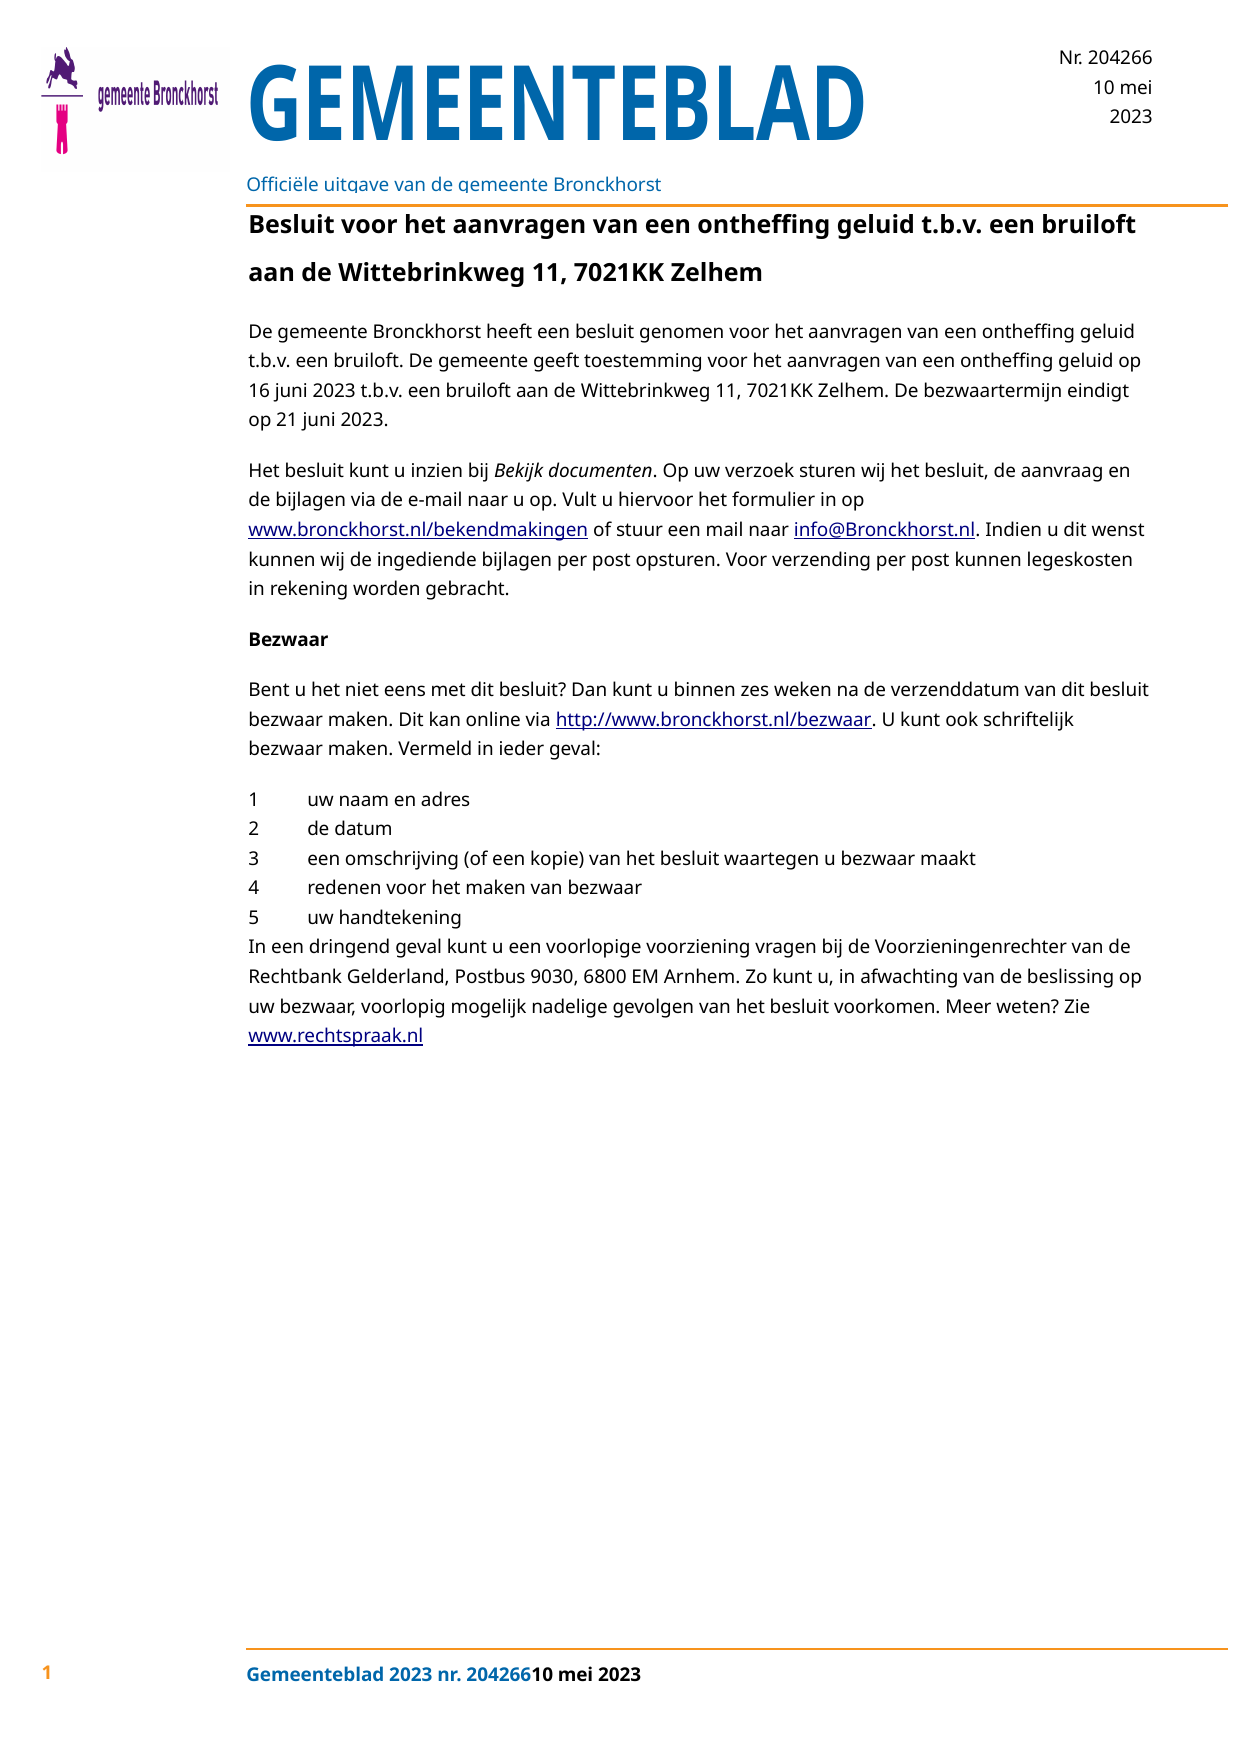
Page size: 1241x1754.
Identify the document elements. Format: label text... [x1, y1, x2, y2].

picture [41, 47, 231, 172]
text Het besluit kunt u inzien bij Bekijk documenten. Op uw verzoek sturen wij het besluit, de aanvraag en de bijlagen via de e-mail naar u op. Vult u hiervoor het formulier in op www.bronckhorst.nl/bekendmakingen of stuur een mail naar info@Bronckhorst.nl. Indien u dit wenst kunnen wij de ingediende bijlagen per post opsturen. Voor verzending per post kunnen legeskosten in rekening worden gebracht. [248, 457, 1152, 601]
text In een dringend geval kunt u een voorlopige voorziening vragen bij de Voorzieningenrechter van de Rechtbank Gelderland, Postbus 9030, 6800 EM Arnhem. Zo kunt u, in afwachting van de beslissing op uw bezwaar, voorlopig mogelijk nadelige gevolgen van het besluit voorkomen. Meer weten? Zie www.rechtspraak.nl [248, 934, 1152, 1048]
text Bezwaar [248, 626, 1152, 652]
list uw handtekening [248, 904, 1152, 930]
text Besluit voor het aanvragen van een ontheffing geluid t.b.v. een bruiloft aan de Wittebrinkweg 11, 7021KK Zelhem [248, 207, 1152, 288]
text Bent u het niet eens met dit besluit? Dan kunt u binnen zes weken na de verzenddatum van dit besluit bezwaar maken. Dit kan online via http://www.bronckhorst.nl/bezwaar. U kunt ook schriftelijk bezwaar maken. Vermeld in ieder geval: [248, 676, 1152, 761]
list redenen voor het maken van bezwaar [248, 874, 1152, 900]
text De gemeente Bronckhorst heeft een besluit genomen voor het aanvragen van een ontheffing geluid t.b.v. een bruiloft. De gemeente geeft toestemming voor het aanvragen van een ontheffing geluid op 16 juni 2023 t.b.v. een bruiloft aan de Wittebrinkweg 11, 7021KK Zelhem. De bezwaartermijn eindigt op 21 juni 2023. [248, 318, 1152, 432]
list uw naam en adres [248, 786, 1152, 812]
list een omschrijving (of een kopie) van het besluit waartegen u bezwaar maakt [248, 845, 1152, 871]
list de datum [248, 815, 1152, 841]
